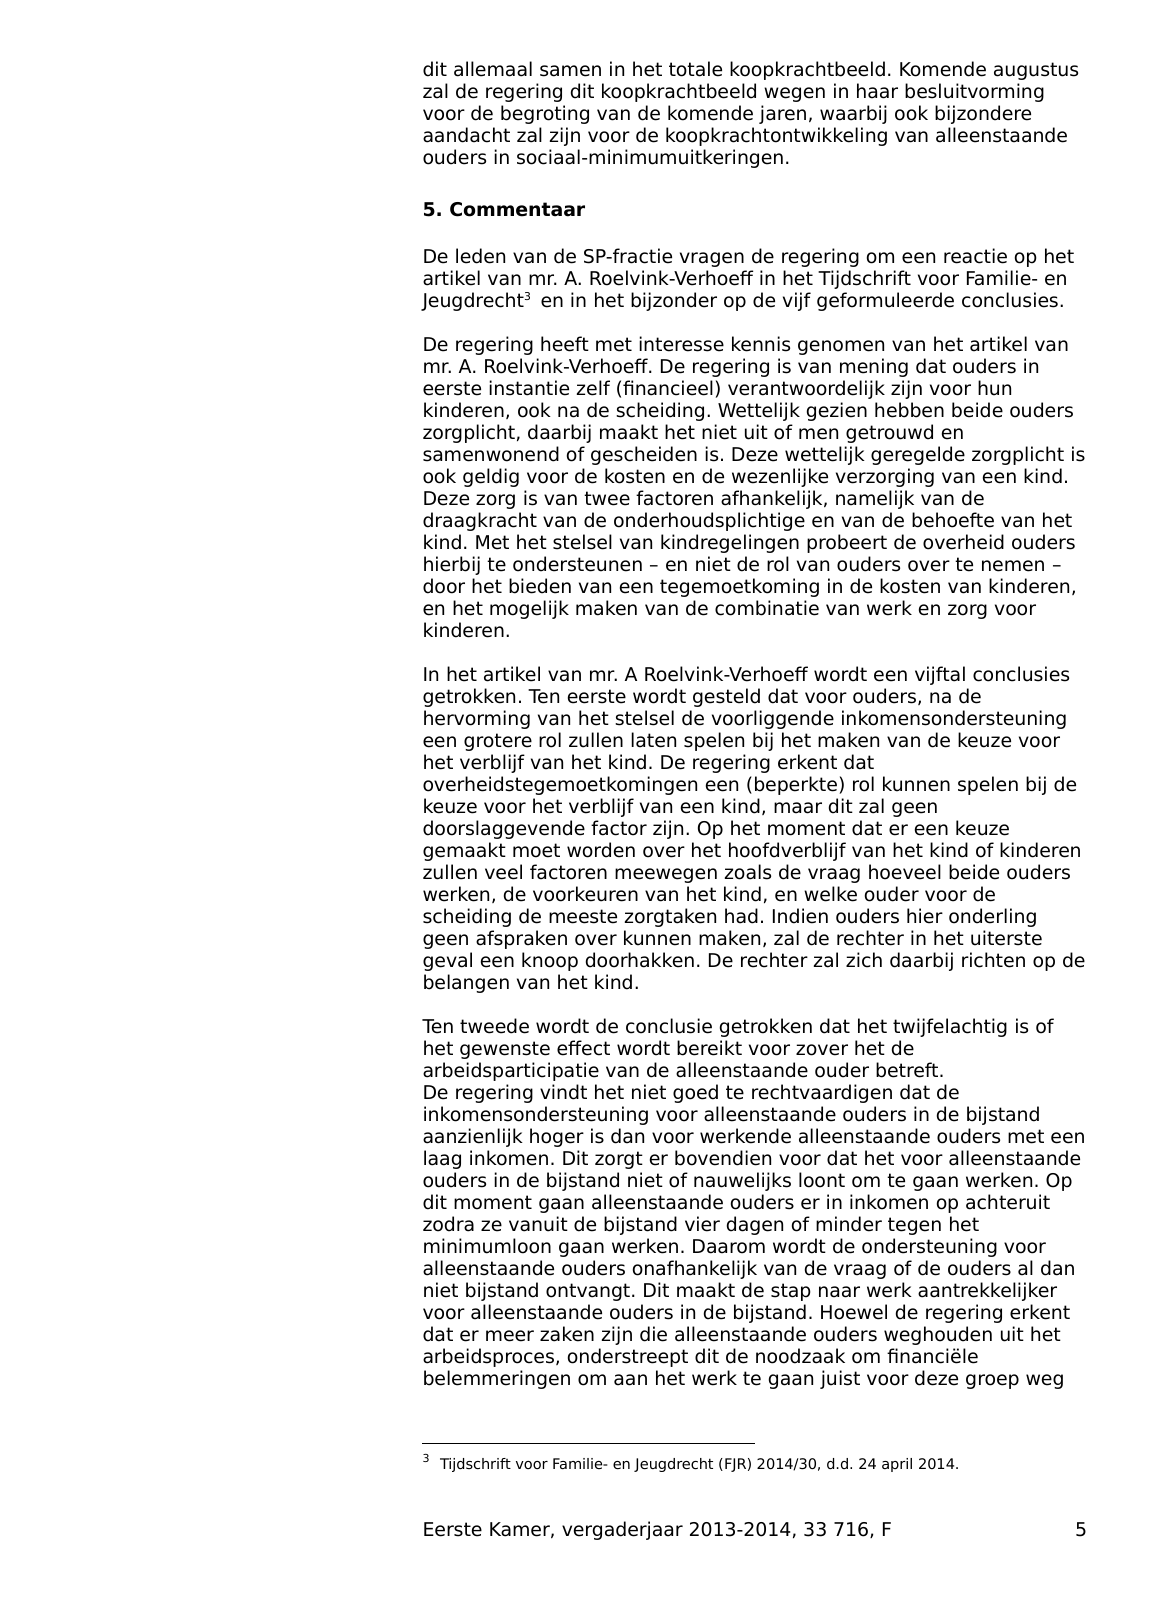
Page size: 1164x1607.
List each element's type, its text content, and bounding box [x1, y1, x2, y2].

text Tijdschrift voor Familie- en Jeugdrecht (FJR) 2014/30, d.d. 24 april 2014. [422, 1452, 1087, 1474]
text De leden van de SP-fractie vragen de regering om een reactie op het artikel van mr. A. Roelvink-Verhoeff in het Tijdschrift voor Familie- en Jeugdrecht en in het bijzonder op de vijf geformuleerde conclusies. [422, 246, 1087, 312]
text De regering heeft met interesse kennis genomen van het artikel van mr. A. Roelvink-Verhoeff. De regering is van mening dat ouders in eerste instantie zelf (financieel) verantwoordelijk zijn voor hun kinderen, ook na de scheiding. Wettelijk gezien hebben beide ouders zorgplicht, daarbij maakt het niet uit of men getrouwd en samenwonend of gescheiden is. Deze wettelijk geregelde zorgplicht is ook geldig voor de kosten en de wezenlijke verzorging van een kind. Deze zorg is van twee factoren afhankelijk, namelijk van de draagkracht van de onderhoudsplichtige en van de behoefte van het kind. Met het stelsel van kindregelingen probeert de overheid ouders hierbij te ondersteunen – en niet de rol van ouders over te nemen – door het bieden van een tegemoetkoming in de kosten van kinderen, en het mogelijk maken van de combinatie van werk en zorg voor kinderen. [422, 334, 1087, 642]
subtitle 5. Commentaar [422, 199, 1087, 221]
text dit allemaal samen in het totale koopkrachtbeeld. Komende augustus zal de regering dit koopkrachtbeeld wegen in haar besluitvorming voor de begroting van de komende jaren, waarbij ook bijzondere aandacht zal zijn voor de koopkrachtontwikkeling van alleenstaande ouders in sociaal-minimumuitkeringen. [422, 59, 1087, 169]
text Ten tweede wordt de conclusie getrokken dat het twijfelachtig is of het gewenste effect wordt bereikt voor zover het de arbeidsparticipatie van de alleenstaande ouder betreft. [422, 1016, 1087, 1082]
text De regering vindt het niet goed te rechtvaardigen dat de inkomensondersteuning voor alleenstaande ouders in de bijstand aanzienlijk hoger is dan voor werkende alleenstaande ouders met een laag inkomen. Dit zorgt er bovendien voor dat het voor alleenstaande ouders in de bijstand niet of nauwelijks loont om te gaan werken. Op dit moment gaan alleenstaande ouders er in inkomen op achteruit zodra ze vanuit de bijstand vier dagen of minder tegen het minimumloon gaan werken. Daarom wordt de ondersteuning voor alleenstaande ouders onafhankelijk van de vraag of de ouders al dan niet bijstand ontvangt. Dit maakt de stap naar werk aantrekkelijker voor alleenstaande ouders in de bijstand. Hoewel de regering erkent dat er meer zaken zijn die alleenstaande ouders weghouden uit het arbeidsproces, onderstreept dit de noodzaak om financiële belemmeringen om aan het werk te gaan juist voor deze groep weg [422, 1082, 1087, 1389]
text In het artikel van mr. A Roelvink-Verhoeff wordt een vijftal conclusies getrokken. Ten eerste wordt gesteld dat voor ouders, na de hervorming van het stelsel de voorliggende inkomensondersteuning een grotere rol zullen laten spelen bij het maken van de keuze voor het verblijf van het kind. De regering erkent dat overheidstegemoetkomingen een (beperkte) rol kunnen spelen bij de keuze voor het verblijf van een kind, maar dit zal geen doorslaggevende factor zijn. Op het moment dat er een keuze gemaakt moet worden over het hoofdverblijf van het kind of kinderen zullen veel factoren meewegen zoals de vraag hoeveel beide ouders werken, de voorkeuren van het kind, en welke ouder voor de scheiding de meeste zorgtaken had. Indien ouders hier onderling geen afspraken over kunnen maken, zal de rechter in het uiterste geval een knoop doorhakken. De rechter zal zich daarbij richten op de belangen van het kind. [422, 664, 1087, 994]
